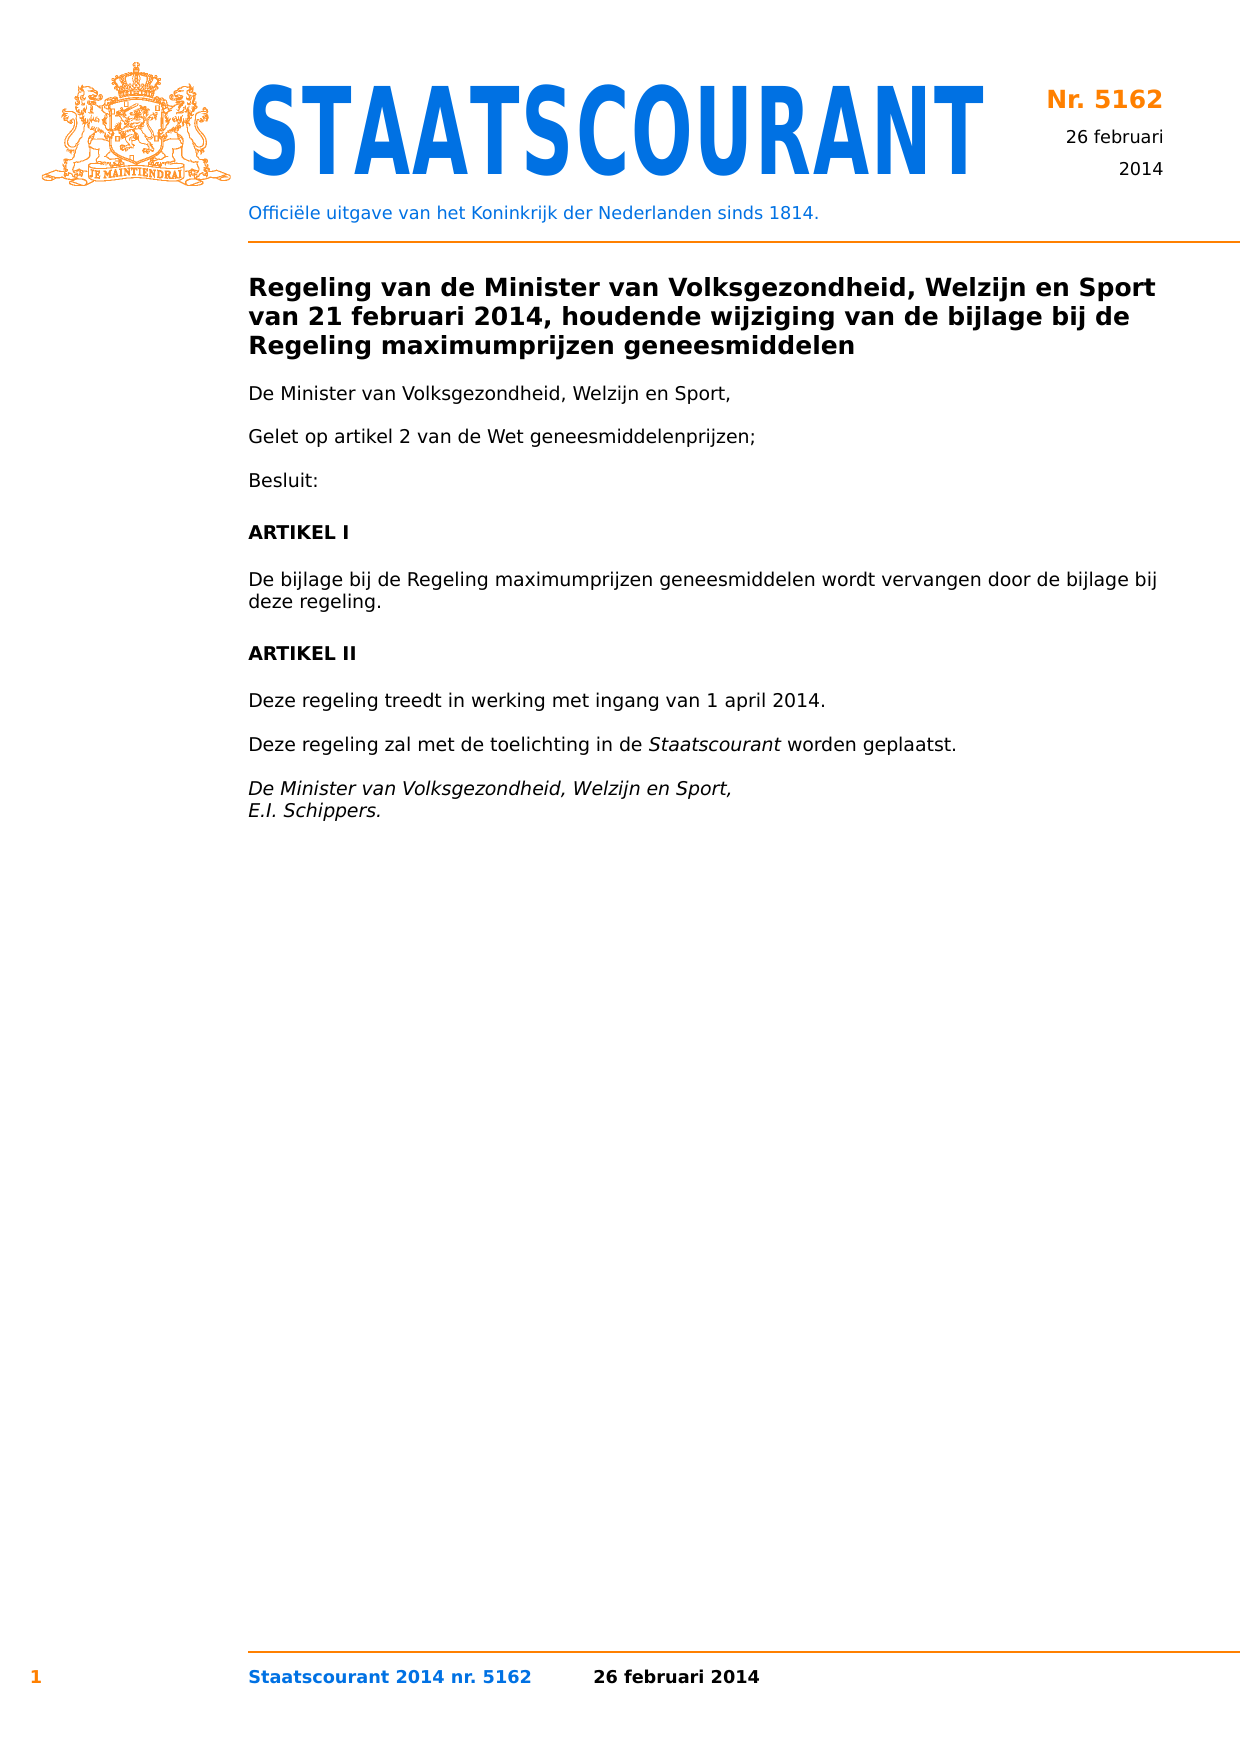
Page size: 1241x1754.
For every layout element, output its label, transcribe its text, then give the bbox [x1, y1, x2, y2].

subtitle Regeling van de Minister van Volksgezondheid, Welzijn en Sport van 21 februari 2014, houdende wijziging van de bijlage bij de Regeling maximumprijzen geneesmiddelen [248, 273, 1163, 361]
table_cell 26 februari [998, 121, 1240, 153]
table_cell 2014 [998, 153, 1240, 203]
table_header [25, 62, 248, 241]
text Besluit: [248, 470, 1163, 492]
picture [41, 62, 231, 186]
text De bijlage bij de Regeling maximumprijzen geneesmiddelen wordt vervangen door de bijlage bij deze regeling. [248, 569, 1163, 613]
table_header Nr. 5162 [998, 62, 1240, 121]
text Deze regeling zal met de toelichting in de Staatscourant worden geplaatst. [248, 734, 1163, 756]
text De Minister van Volksgezondheid, Welzijn en Sport, [248, 382, 1163, 404]
text Gelet op artikel 2 van de Wet geneesmiddelenprijzen; [248, 426, 1163, 448]
table_header STAATSCOURANT [248, 62, 998, 203]
subtitle ARTIKEL I [248, 522, 1163, 544]
table_cell Officiële uitgave van het Koninkrijk der Nederlanden sinds 1814. [248, 203, 1240, 241]
subtitle ARTIKEL II [248, 643, 1163, 665]
text De Minister van Volksgezondheid, Welzijn en Sport, E.I. Schippers. [248, 778, 1163, 822]
text Deze regeling treedt in werking met ingang van 1 april 2014. [248, 690, 1163, 712]
